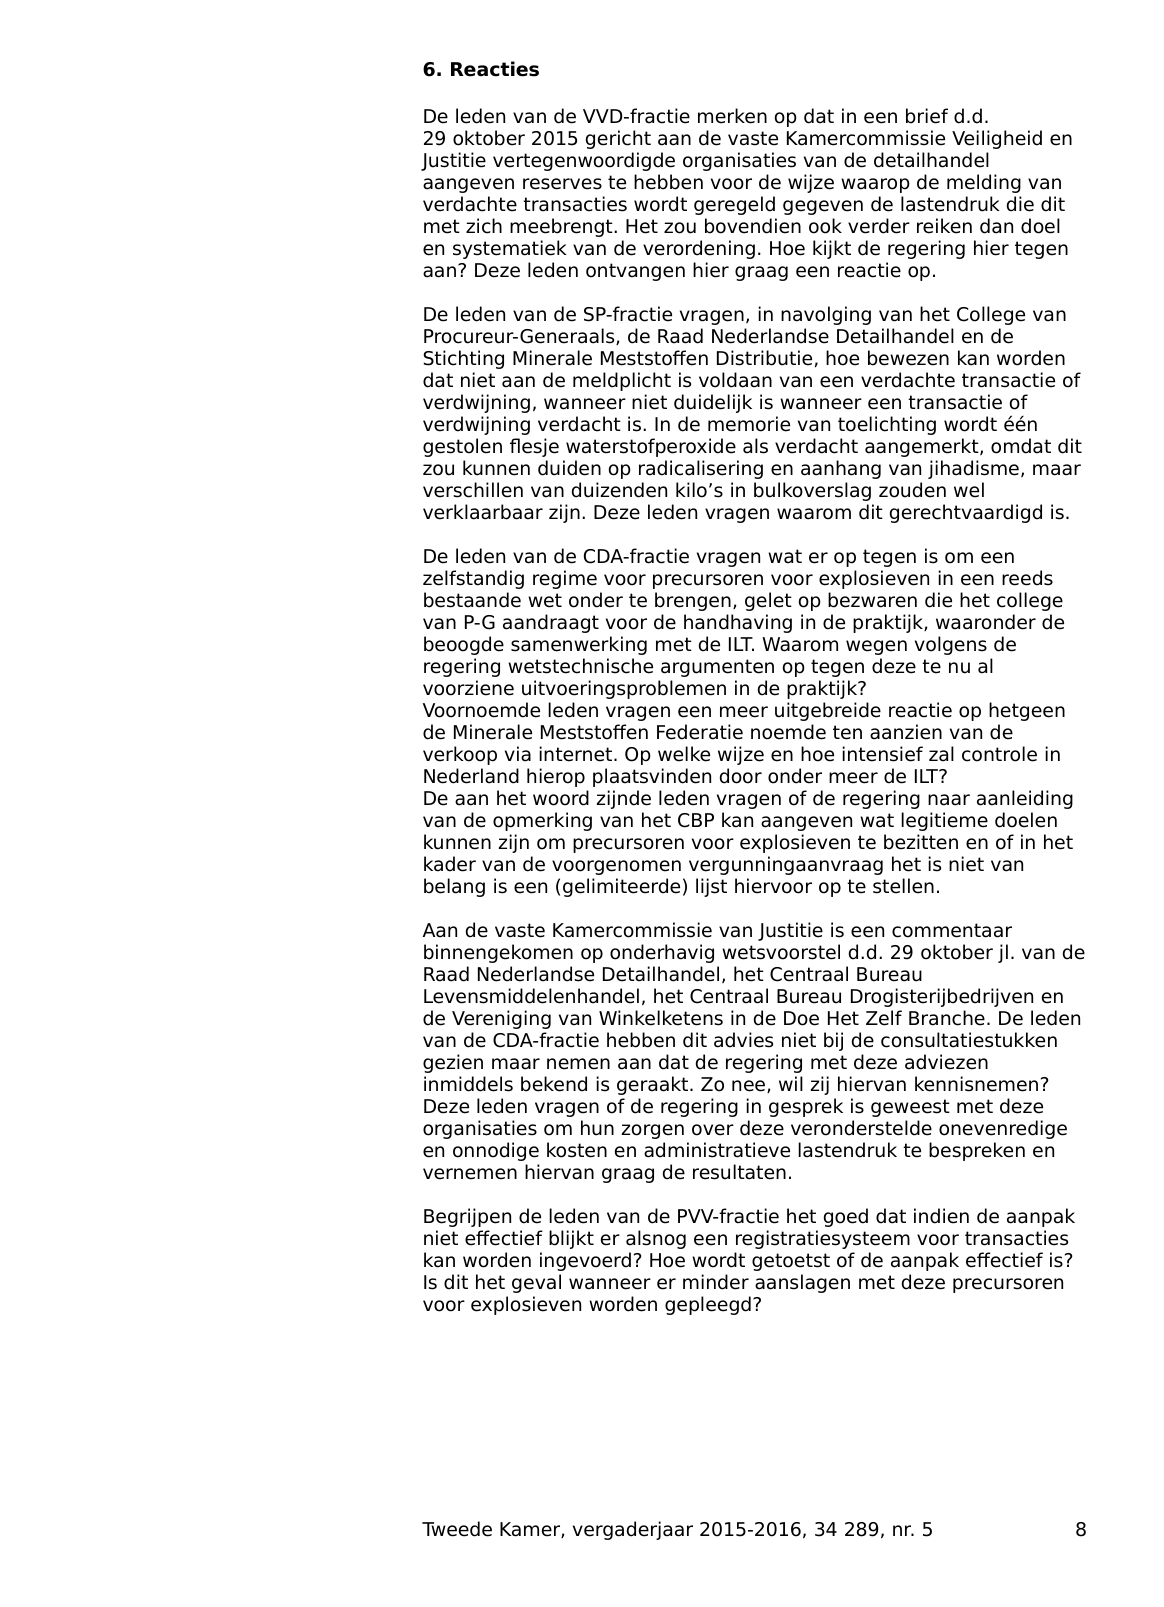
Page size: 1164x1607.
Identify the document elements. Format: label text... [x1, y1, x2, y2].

text De aan het woord zijnde leden vragen of de regering naar aanleiding van de opmerking van het CBP kan aangeven wat legitieme doelen kunnen zijn om precursoren voor explosieven te bezitten en of in het kader van de voorgenomen vergunningaanvraag het is niet van belang is een (gelimiteerde) lijst hiervoor op te stellen. [422, 788, 1087, 898]
text De leden van de VVD-fractie merken op dat in een brief d.d. 29 oktober 2015 gericht aan de vaste Kamercommissie Veiligheid en Justitie vertegenwoordigde organisaties van de detailhandel aangeven reserves te hebben voor de wijze waarop de melding van verdachte transacties wordt geregeld gegeven de lastendruk die dit met zich meebrengt. Het zou bovendien ook verder reiken dan doel en systematiek van de verordening. Hoe kijkt de regering hier tegen aan? Deze leden ontvangen hier graag een reactie op. [422, 106, 1087, 282]
text De leden van de SP-fractie vragen, in navolging van het College van Procureur-Generaals, de Raad Nederlandse Detailhandel en de Stichting Minerale Meststoffen Distributie, hoe bewezen kan worden dat niet aan de meldplicht is voldaan van een verdachte transactie of verdwijning, wanneer niet duidelijk is wanneer een transactie of verdwijning verdacht is. In de memorie van toelichting wordt één gestolen flesje waterstofperoxide als verdacht aangemerkt, omdat dit zou kunnen duiden op radicalisering en aanhang van jihadisme, maar verschillen van duizenden kilo’s in bulkoverslag zouden wel verklaarbaar zijn. Deze leden vragen waarom dit gerechtvaardigd is. [422, 304, 1087, 524]
text Aan de vaste Kamercommissie van Justitie is een commentaar binnengekomen op onderhavig wetsvoorstel d.d. 29 oktober jl. van de Raad Nederlandse Detailhandel, het Centraal Bureau Levensmiddelenhandel, het Centraal Bureau Drogisterijbedrijven en de Vereniging van Winkelketens in de Doe Het Zelf Branche. De leden van de CDA-fractie hebben dit advies niet bij de consultatiestukken gezien maar nemen aan dat de regering met deze adviezen inmiddels bekend is geraakt. Zo nee, wil zij hiervan kennisnemen? Deze leden vragen of de regering in gesprek is geweest met deze organisaties om hun zorgen over deze veronderstelde onevenredige en onnodige kosten en administratieve lastendruk te bespreken en vernemen hiervan graag de resultaten. [422, 920, 1087, 1184]
text Begrijpen de leden van de PVV-fractie het goed dat indien de aanpak niet effectief blijkt er alsnog een registratiesysteem voor transacties kan worden ingevoerd? Hoe wordt getoetst of de aanpak effectief is? Is dit het geval wanneer er minder aanslagen met deze precursoren voor explosieven worden gepleegd? [422, 1206, 1087, 1316]
text Voornoemde leden vragen een meer uitgebreide reactie op hetgeen de Minerale Meststoffen Federatie noemde ten aanzien van de verkoop via internet. Op welke wijze en hoe intensief zal controle in Nederland hierop plaatsvinden door onder meer de ILT? [422, 700, 1087, 788]
subtitle 6. Reacties [422, 59, 1087, 81]
text De leden van de CDA-fractie vragen wat er op tegen is om een zelfstandig regime voor precursoren voor explosieven in een reeds bestaande wet onder te brengen, gelet op bezwaren die het college van P-G aandraagt voor de handhaving in de praktijk, waaronder de beoogde samenwerking met de ILT. Waarom wegen volgens de regering wetstechnische argumenten op tegen deze te nu al voorziene uitvoeringsproblemen in de praktijk? [422, 546, 1087, 700]
